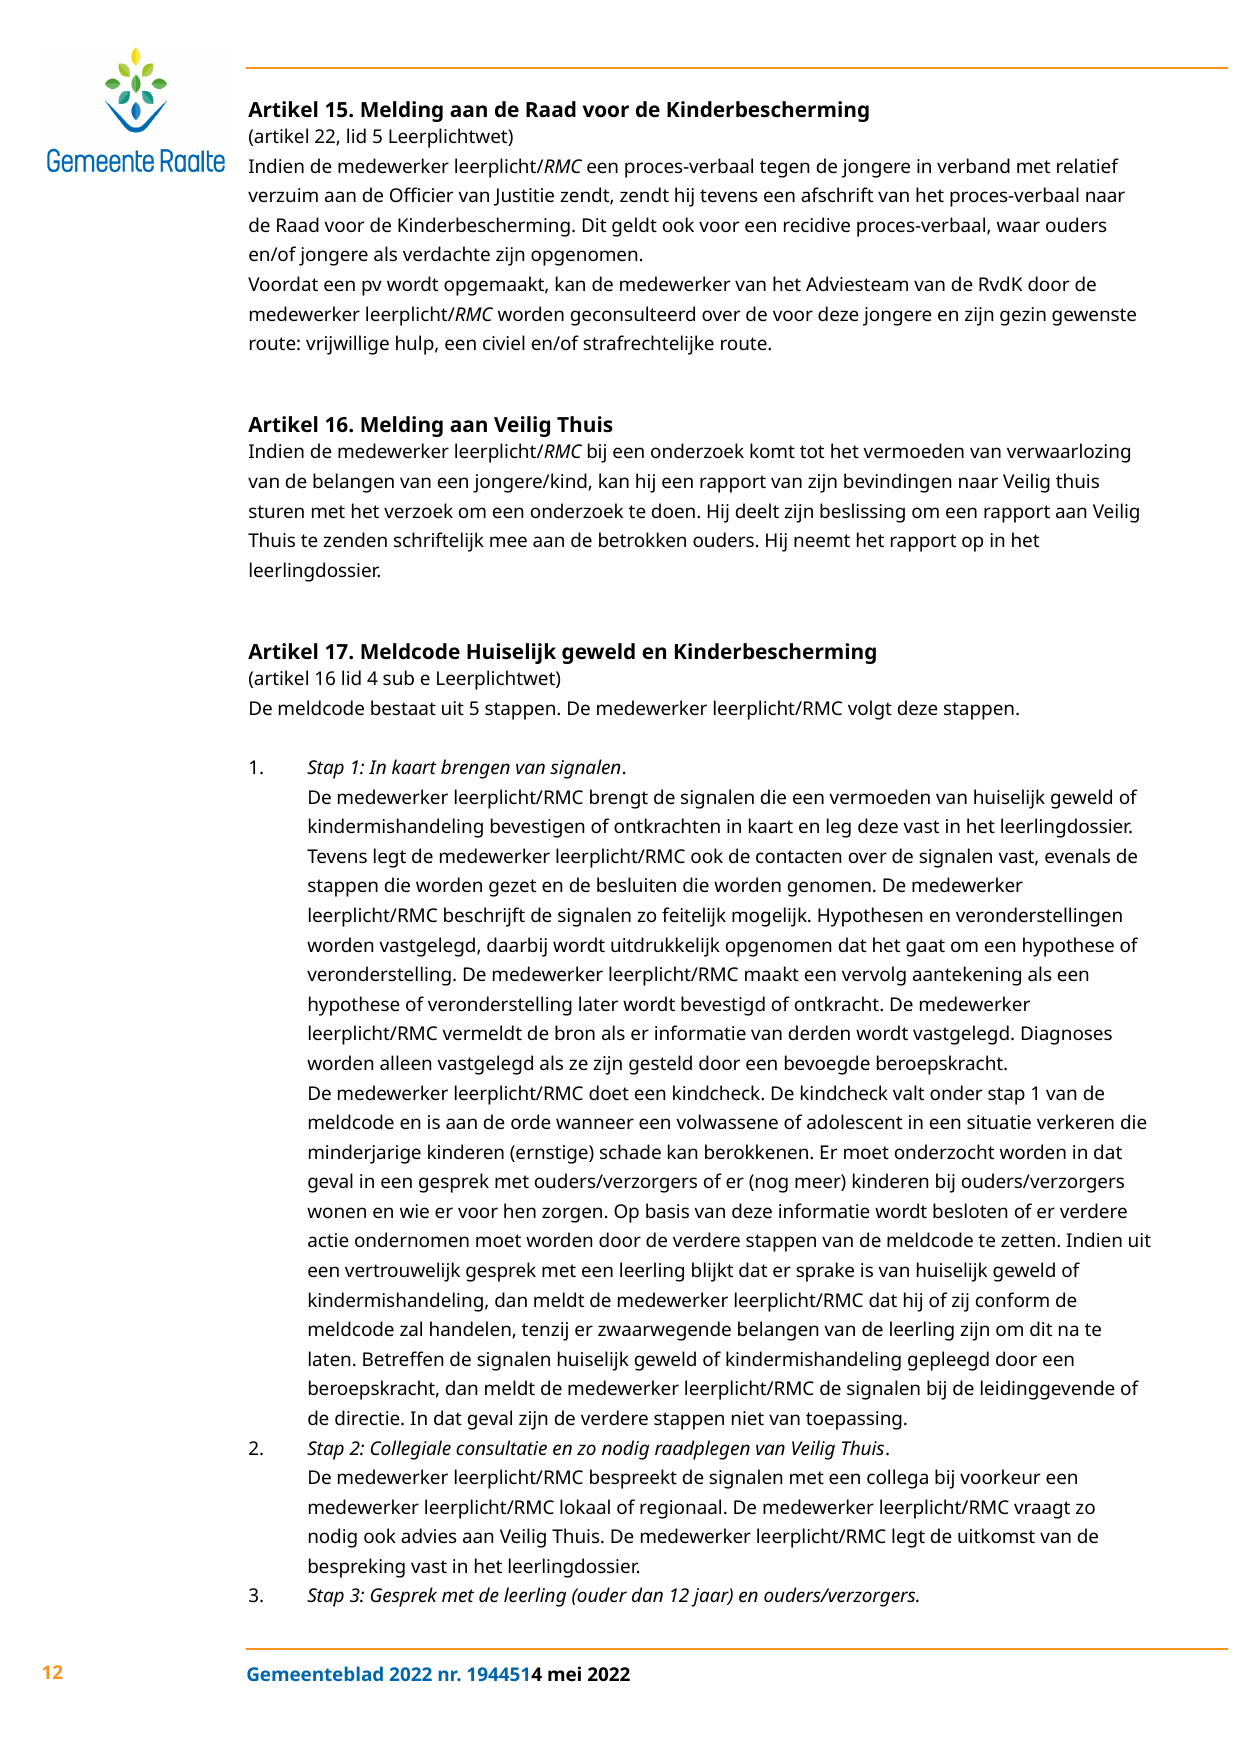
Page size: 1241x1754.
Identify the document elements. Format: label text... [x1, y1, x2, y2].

list De medewerker leerplicht/RMC doet een kindcheck. De kindcheck valt onder stap 1 van de meldcode en is aan de orde wanneer een volwassene of adolescent in een situatie verkeren die minderjarige kinderen (ernstige) schade kan berokkenen. Er moet onderzocht worden in dat geval in een gesprek met ouders/verzorgers of er (nog meer) kinderen bij ouders/verzorgers wonen en wie er voor hen zorgen. Op basis van deze informatie wordt besloten of er verdere actie ondernomen moet worden door de verdere stappen van de meldcode te zetten. Indien uit een vertrouwelijk gesprek met een leerling blijkt dat er sprake is van huiselijk geweld of kindermishandeling, dan meldt de medewerker leerplicht/RMC dat hij of zij conform de meldcode zal handelen, tenzij er zwaarwegende belangen van de leerling zijn om dit na te laten. Betreffen de signalen huiselijk geweld of kindermishandeling gepleegd door een beroepskracht, dan meldt de medewerker leerplicht/RMC de signalen bij de leidinggevende of de directie. In dat geval zijn de verdere stappen niet van toepassing. [248, 1080, 1152, 1431]
text De meldcode bestaat uit 5 stappen. De medewerker leerplicht/RMC volgt deze stappen. [248, 695, 1152, 721]
list De medewerker leerplicht/RMC bespreekt de signalen met een collega bij voorkeur een medewerker leerplicht/RMC lokaal of regionaal. De medewerker leerplicht/RMC vraagt zo nodig ook advies aan Veilig Thuis. De medewerker leerplicht/RMC legt de uitkomst van de bespreking vast in het leerlingdossier. [248, 1464, 1152, 1579]
text (artikel 16 lid 4 sub e Leerplichtwet) [248, 666, 1152, 691]
list De medewerker leerplicht/RMC brengt de signalen die een vermoeden van huiselijk geweld of kindermishandeling bevestigen of ontkrachten in kaart en leg deze vast in het leerlingdossier. Tevens legt de medewerker leerplicht/RMC ook de contacten over de signalen vast, evenals de stappen die worden gezet en de besluiten die worden genomen. De medewerker leerplicht/RMC beschrijft de signalen zo feitelijk mogelijk. Hypothesen en veronderstellingen worden vastgelegd, daarbij wordt uitdrukkelijk opgenomen dat het gaat om een hypothese of veronderstelling. De medewerker leerplicht/RMC maakt een vervolg aantekening als een hypothese of veronderstelling later wordt bevestigd of ontkracht. De medewerker leerplicht/RMC vermeldt de bron als er informatie van derden wordt vastgelegd. Diagnoses worden alleen vastgelegd als ze zijn gesteld door een bevoegde beroepskracht. [248, 784, 1152, 1076]
text Artikel 15. Melding aan de Raad voor de Kinderbescherming [248, 95, 1152, 123]
list Stap 2: Collegiale consultatie en zo nodig raadplegen van Veilig Thuis. [248, 1435, 1152, 1460]
text Artikel 17. Meldcode Huiselijk geweld en Kinderbescherming [248, 637, 1152, 666]
picture [41, 47, 231, 172]
text Voordat een pv wordt opgemaakt, kan de medewerker van het Adviesteam van de RvdK door de medewerker leerplicht/RMC worden geconsulteerd over de voor deze jongere en zijn gezin gewenste route: vrijwillige hulp, een civiel en/of strafrechtelijke route. [248, 271, 1152, 356]
text (artikel 22, lid 5 Leerplichtwet) [248, 123, 1152, 149]
list Stap 1: In kaart brengen van signalen. [248, 754, 1152, 780]
list Stap 3: Gesprek met de leerling (ouder dan 12 jaar) en ouders/verzorgers. [248, 1583, 1152, 1608]
text Indien de medewerker leerplicht/RMC een proces-verbaal tegen de jongere in verband met relatief verzuim aan de Officier van Justitie zendt, zendt hij tevens een afschrift van het proces-verbaal naar de Raad voor de Kinderbescherming. Dit geldt ook voor een recidive proces-verbaal, waar ouders en/of jongere als verdachte zijn opgenomen. [248, 153, 1152, 267]
text Indien de medewerker leerplicht/RMC bij een onderzoek komt tot het vermoeden van verwaarlozing van de belangen van een jongere/kind, kan hij een rapport van zijn bevindingen naar Veilig thuis sturen met het verzoek om een onderzoek te doen. Hij deelt zijn beslissing om een rapport aan Veilig Thuis te zenden schriftelijk mee aan de betrokken ouders. Hij neemt het rapport op in het leerlingdossier. [248, 439, 1152, 583]
text Artikel 16. Melding aan Veilig Thuis [248, 410, 1152, 439]
